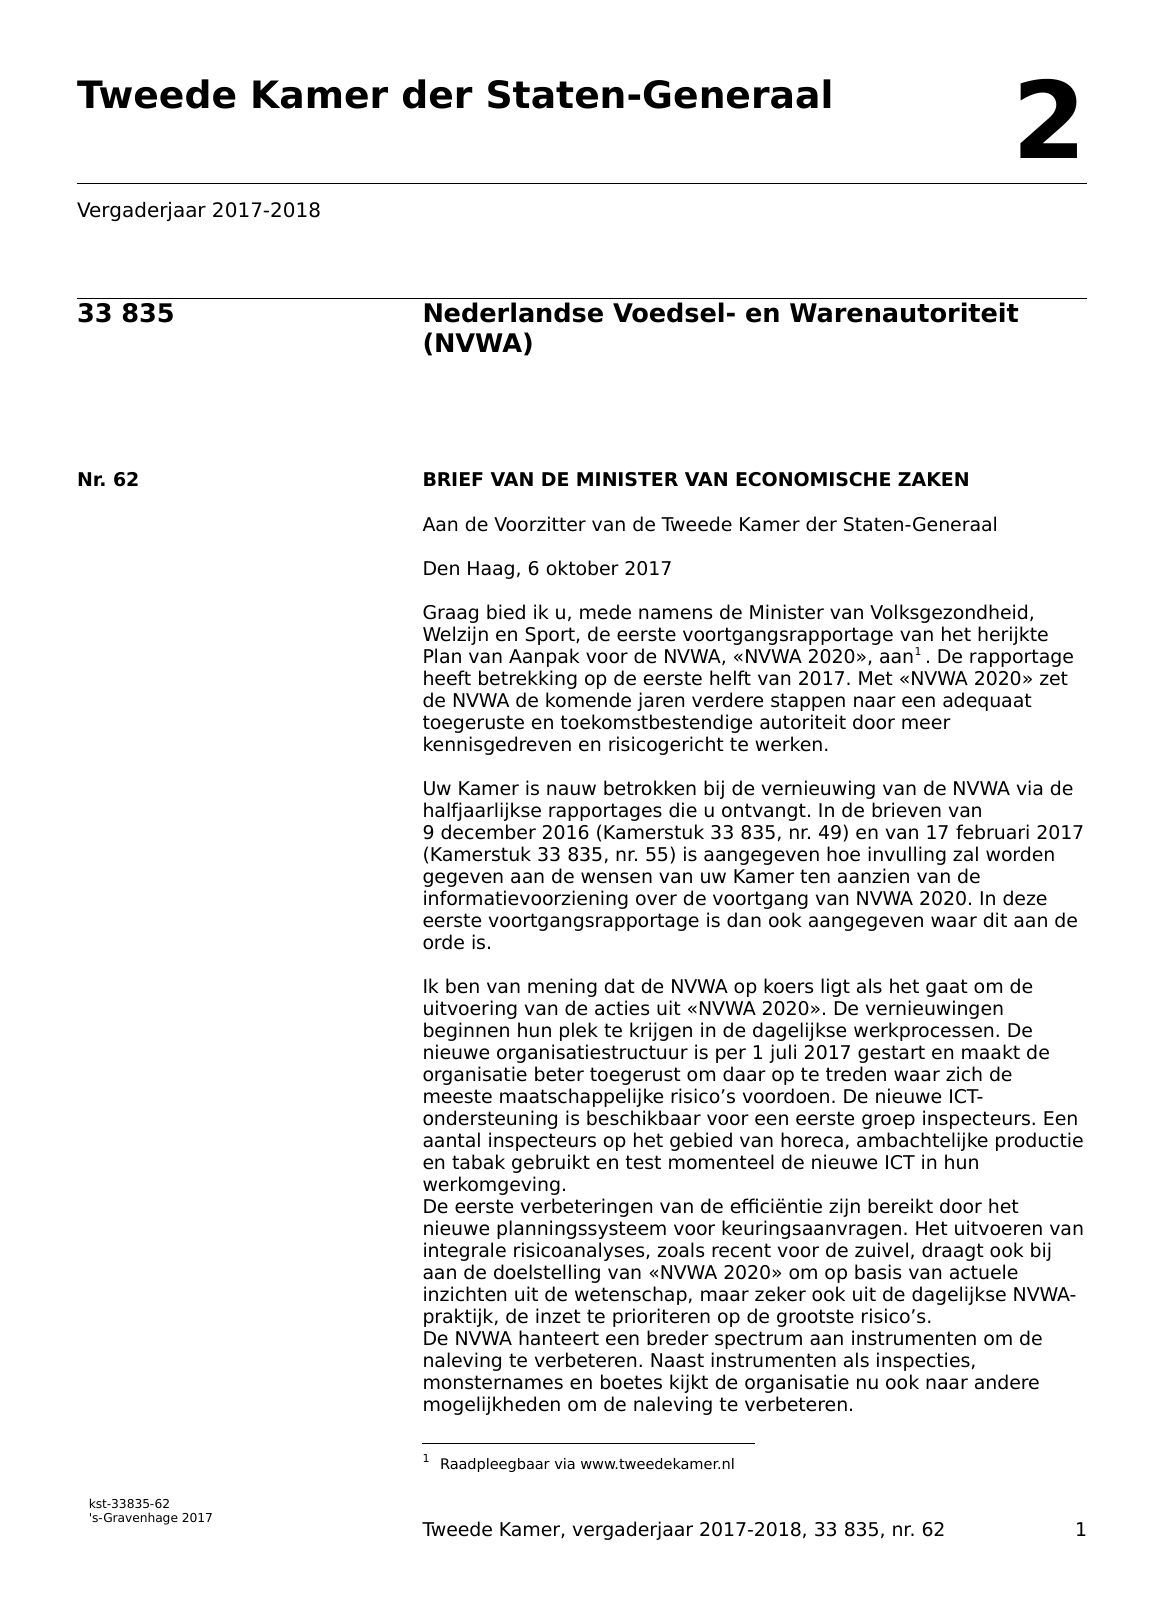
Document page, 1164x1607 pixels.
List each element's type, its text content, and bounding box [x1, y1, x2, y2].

text Uw Kamer is nauw betrokken bij de vernieuwing van de NVWA via de halfjaarlijkse rapportages die u ontvangt. In de brieven van 9 december 2016 (Kamerstuk 33 835, nr. 49) en van 17 februari 2017 (Kamerstuk 33 835, nr. 55) is aangegeven hoe invulling zal worden gegeven aan de wensen van uw Kamer ten aanzien van de informatievoorziening over de voortgang van NVWA 2020. In deze eerste voortgangsrapportage is dan ook aangegeven waar dit aan de orde is. [422, 778, 1087, 954]
table_header Tweede Kamer der Staten-Generaal [77, 59, 886, 183]
text Graag bied ik u, mede namens de Minister van Volksgezondheid, Welzijn en Sport, de eerste voortgangsrapportage van het herijkte Plan van Aanpak voor de NVWA, «NVWA 2020», aan. De rapportage heeft betrekking op de eerste helft van 2017. Met «NVWA 2020» zet de NVWA de komende jaren verdere stappen naar een adequaat toegeruste en toekomstbestendige autoriteit door meer kennisgedreven en risicogericht te werken. [422, 602, 1087, 756]
text Ik ben van mening dat de NVWA op koers ligt als het gaat om de uitvoering van de acties uit «NVWA 2020». De vernieuwingen beginnen hun plek te krijgen in de dagelijkse werkprocessen. De nieuwe organisatiestructuur is per 1 juli 2017 gestart en maakt de organisatie beter toegerust om daar op te treden waar zich de meeste maatschappelijke risico’s voordoen. De nieuwe ICT-ondersteuning is beschikbaar voor een eerste groep inspecteurs. Een aantal inspecteurs op het gebied van horeca, ambachtelijke productie en tabak gebruikt en test momenteel de nieuwe ICT in hun werkomgeving. [422, 976, 1087, 1196]
subtitle 33 835 Nederlandse Voedsel- en Warenautoriteit (NVWA) [77, 299, 1087, 358]
table_header 2 [886, 59, 1087, 183]
text De eerste verbeteringen van de efficiëntie zijn bereikt door het nieuwe planningssysteem voor keuringsaanvragen. Het uitvoeren van integrale risicoanalyses, zoals recent voor de zuivel, draagt ook bij aan de doelstelling van «NVWA 2020» om op basis van actuele inzichten uit de wetenschap, maar zeker ook uit de dagelijkse NVWA-praktijk, de inzet te prioriteren op de grootste risico’s. [422, 1196, 1087, 1328]
text 's-Gravenhage 2017 [88, 1511, 323, 1525]
text Den Haag, 6 oktober 2017 [422, 558, 1087, 580]
table_cell Vergaderjaar 2017-2018 [77, 184, 1087, 298]
subtitle Nr. 62 BRIEF VAN DE MINISTER VAN ECONOMISCHE ZAKEN [77, 469, 1087, 491]
text kst-33835-62 [88, 1497, 323, 1511]
text Raadpleegbaar via www.tweedekamer.nl [422, 1452, 1087, 1474]
text Aan de Voorzitter van de Tweede Kamer der Staten-Generaal [422, 513, 1087, 536]
text De NVWA hanteert een breder spectrum aan instrumenten om de naleving te verbeteren. Naast instrumenten als inspecties, monsternames en boetes kijkt de organisatie nu ook naar andere mogelijkheden om de naleving te verbeteren. [422, 1328, 1087, 1416]
